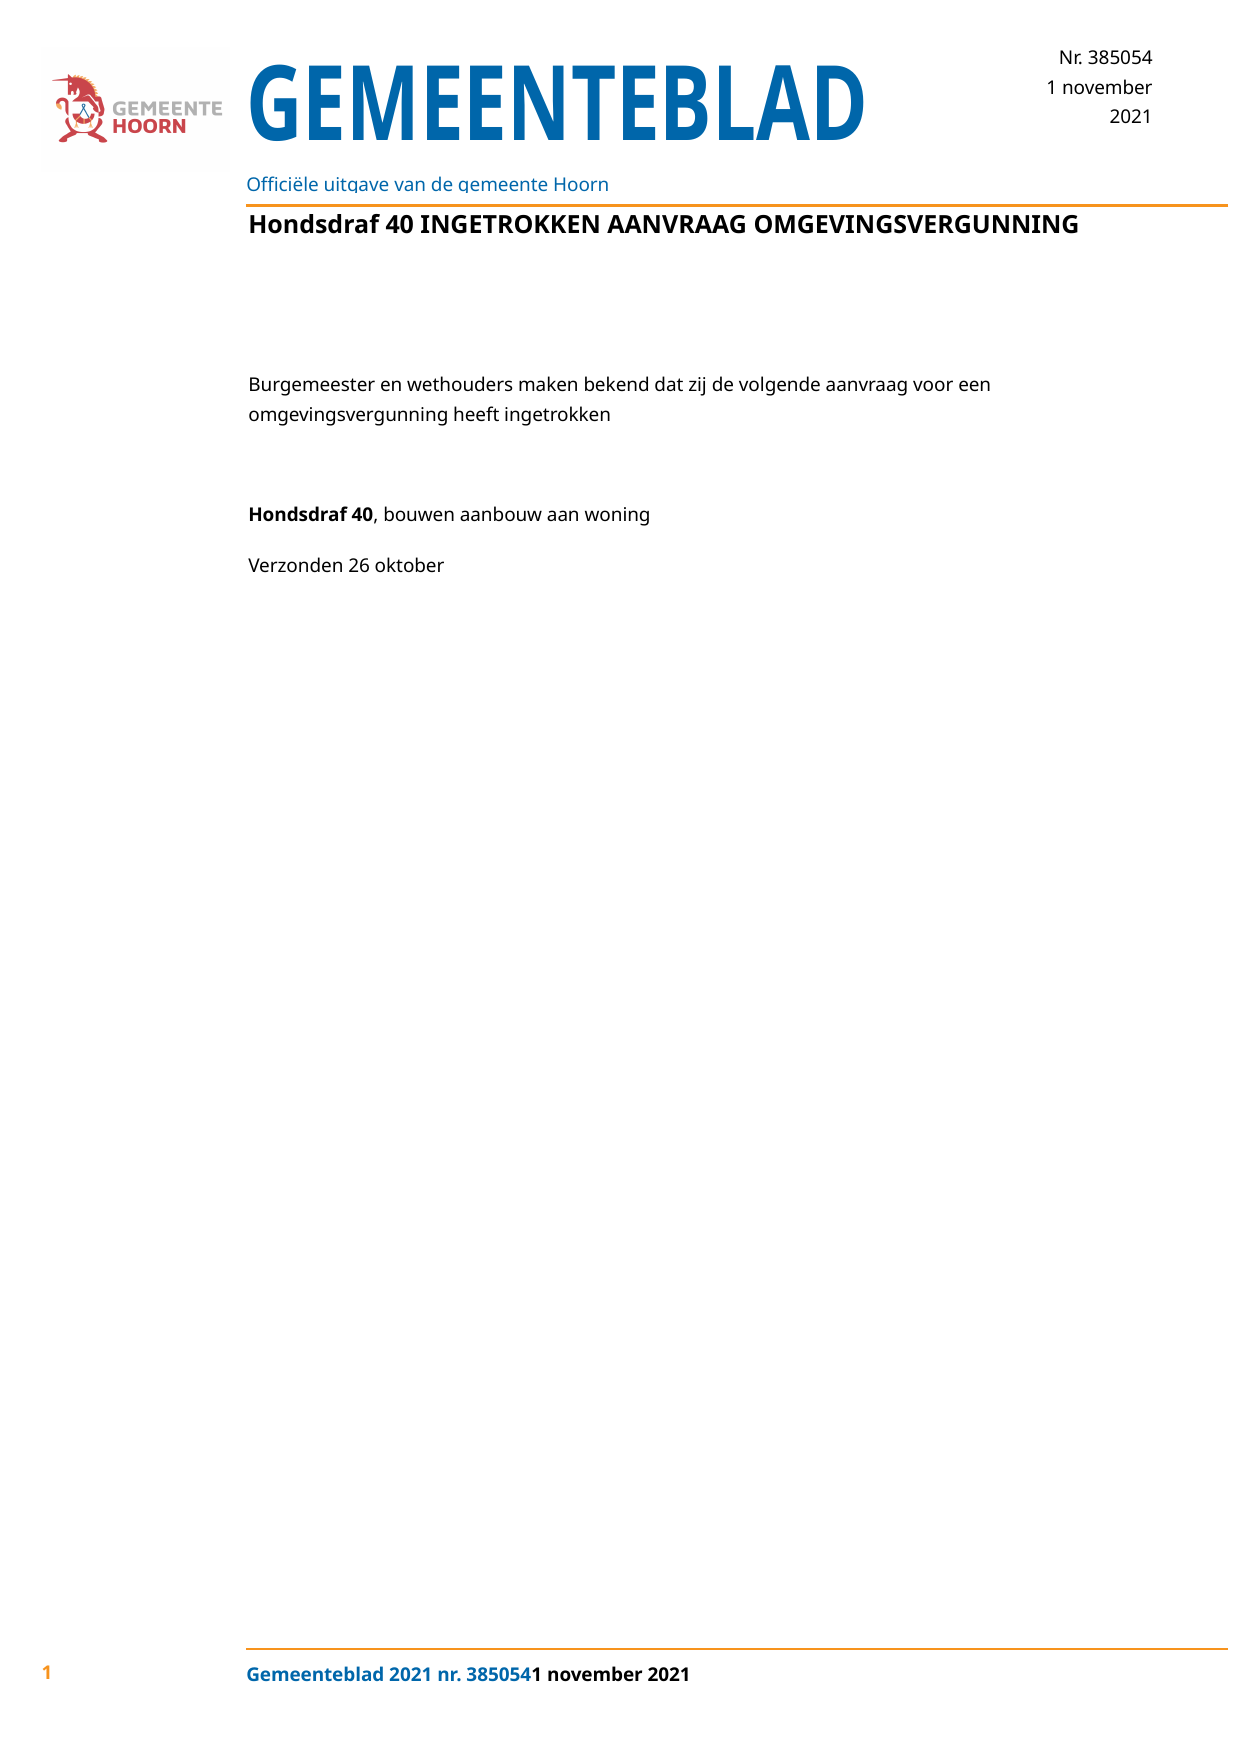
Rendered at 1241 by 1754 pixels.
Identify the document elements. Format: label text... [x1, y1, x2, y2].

text Verzonden 26 oktober [248, 552, 1152, 578]
text Burgemeester en wethouders maken bekend dat zij de volgende aanvraag voor een omgevingsvergunning heeft ingetrokken [248, 371, 1152, 426]
picture [41, 47, 231, 172]
text Hondsdraf 40 INGETROKKEN AANVRAAG OMGEVINGSVERGUNNING [248, 207, 1152, 241]
text Hondsdraf 40, bouwen aanbouw aan woning [248, 502, 1152, 527]
